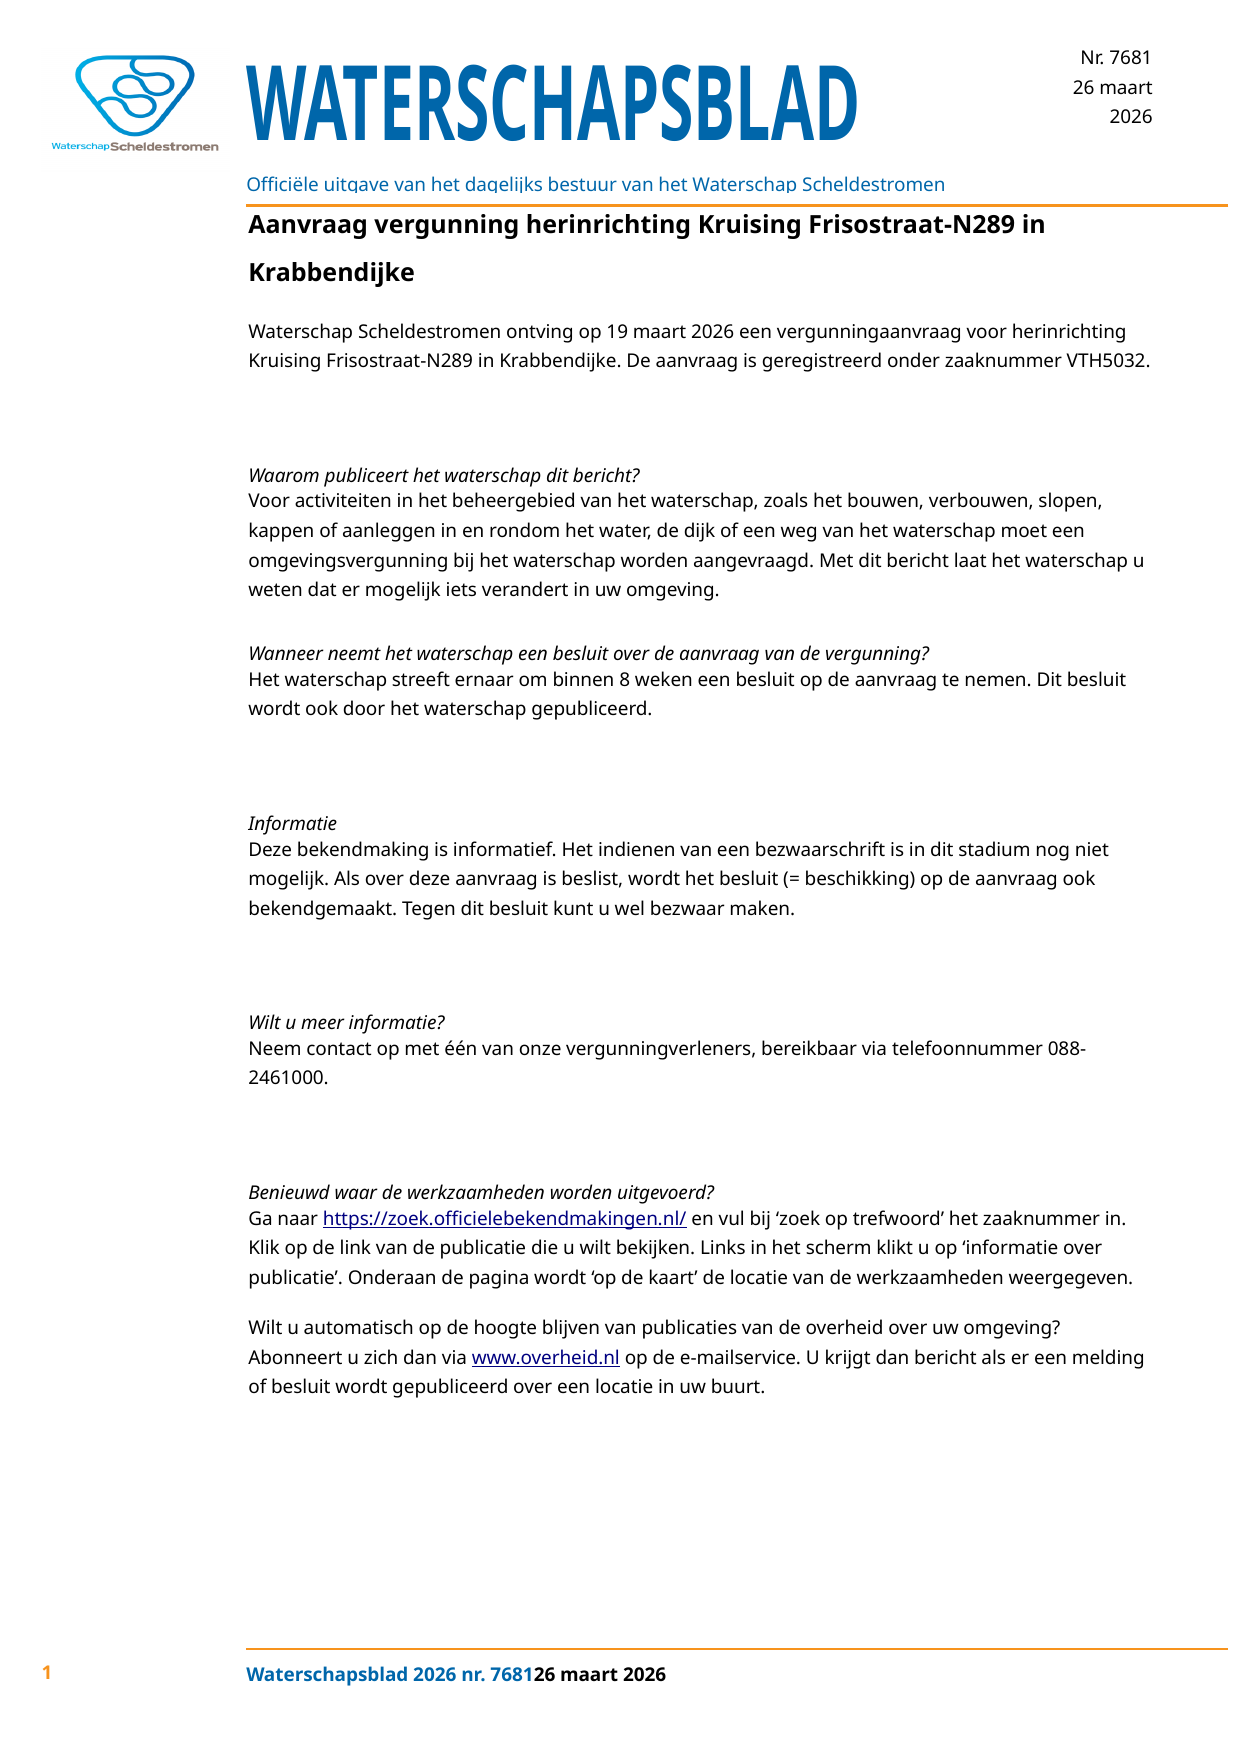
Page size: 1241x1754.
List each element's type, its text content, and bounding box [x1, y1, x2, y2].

text Het waterschap streeft ernaar om binnen 8 weken een besluit op de aanvraag te nemen. Dit besluit wordt ook door het waterschap gepubliceerd. [248, 666, 1152, 721]
text Deze bekendmaking is informatief. Het indienen van een bezwaarschrift is in dit stadium nog niet mogelijk. Als over deze aanvraag is beslist, wordt het besluit (= beschikking) op de aanvraag ook bekendgemaakt. Tegen dit besluit kunt u wel bezwaar maken. [248, 836, 1152, 921]
picture [41, 47, 231, 172]
text Wilt u automatisch op de hoogte blijven van publicaties van de overheid over uw omgeving? Abonneert u zich dan via www.overheid.nl op de e-mailservice. U krijgt dan bericht als er een melding of besluit wordt gepubliceerd over een locatie in uw buurt. [248, 1314, 1152, 1399]
text Wanneer neemt het waterschap een besluit over de aanvraag van de vergunning? [248, 640, 1152, 666]
text Voor activiteiten in het beheergebied van het waterschap, zoals het bouwen, verbouwen, slopen, kappen of aanleggen in en rondom het water, de dijk of een weg van het waterschap moet een omgevingsvergunning bij het waterschap worden aangevraagd. Met dit bericht laat het waterschap u weten dat er mogelijk iets verandert in uw omgeving. [248, 488, 1152, 602]
text Aanvraag vergunning herinrichting Kruising Frisostraat-N289 in Krabbendijke [248, 207, 1152, 288]
text Ga naar https://zoek.officielebekendmakingen.nl/ en vul bij ‘zoek op trefwoord’ het zaaknummer in. Klik op de link van de publicatie die u wilt bekijken. Links in het scherm klikt u op ‘informatie over publicatie’. Onderaan de pagina wordt ‘op de kaart’ de locatie van de werkzaamheden weergegeven. [248, 1205, 1152, 1289]
text Wilt u meer informatie? [248, 1009, 1152, 1035]
text Informatie [248, 810, 1152, 836]
text Waterschap Scheldestromen ontving op 19 maart 2026 een vergunningaanvraag voor herinrichting Kruising Frisostraat-N289 in Krabbendijke. De aanvraag is geregistreerd onder zaaknummer VTH5032. [248, 318, 1152, 373]
text Benieuwd waar de werkzaamheden worden uitgevoerd? [248, 1179, 1152, 1205]
text Waarom publiceert het waterschap dit bericht? [248, 462, 1152, 488]
text Neem contact op met één van onze vergunningverleners, bereikbaar via telefoonnummer 088-2461000. [248, 1035, 1152, 1090]
